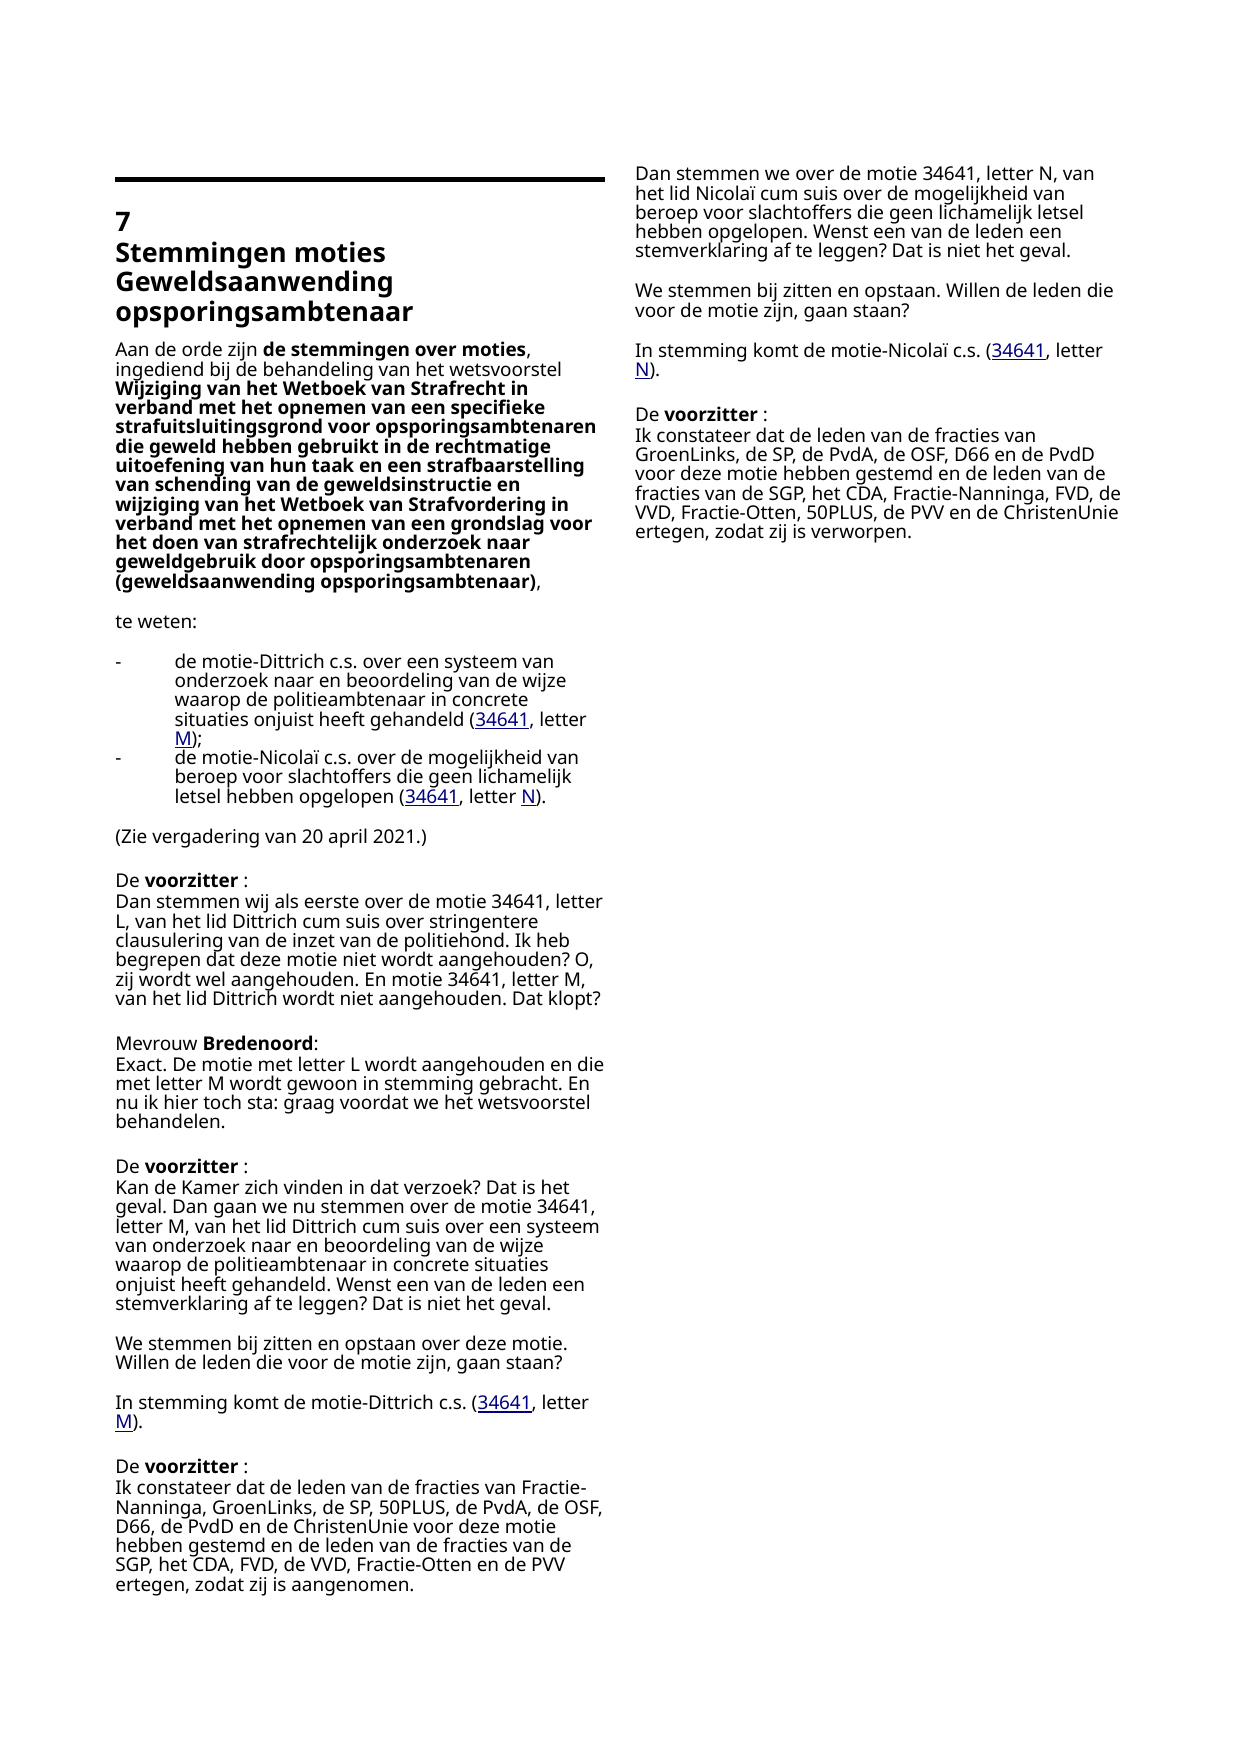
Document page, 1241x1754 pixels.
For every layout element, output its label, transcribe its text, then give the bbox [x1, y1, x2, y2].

text De voorzitter : [115, 868, 605, 893]
text De voorzitter : [115, 1454, 605, 1479]
text We stemmen bij zitten en opstaan over deze motie. Willen de leden die voor de motie zijn, gaan staan? [115, 1335, 605, 1373]
text Ik constateer dat de leden van de fracties van Fractie-Nanninga, GroenLinks, de SP, 50PLUS, de PvdA, de OSF, D66, de PvdD en de ChristenUnie voor deze motie hebben gestemd en de leden van de fracties van de SGP, het CDA, FVD, de VVD, Fractie-Otten en de PVV ertegen, zodat zij is aangenomen. [115, 1479, 605, 1595]
text te weten: [115, 613, 605, 632]
text Mevrouw Bredenoord: [115, 1030, 605, 1056]
list de motie-Dittrich c.s. over een systeem van onderzoek naar en beoordeling van de wijze waarop de politieambtenaar in concrete situaties onjuist heeft gehandeld (34641, letter M); [115, 653, 605, 749]
text Aan de orde zijn de stemmingen over moties, ingediend bij de behandeling van het wetsvoorstel Wijziging van het Wetboek van Strafrecht in verband met het opnemen van een specifieke strafuitsluitingsgrond voor opsporingsambtenaren die geweld hebben gebruikt in de rechtmatige uitoefening van hun taak en een strafbaarstelling van schending van de geweldsinstructie en wijziging van het Wetboek van Strafvordering in verband met het opnemen van een grondslag voor het doen van strafrechtelijk onderzoek naar geweldgebruik door opsporingsambtenaren (geweldsaanwending opsporingsambtenaar), [115, 341, 605, 592]
text Exact. De motie met letter L wordt aangehouden en die met letter M wordt gewoon in stemming gebracht. En nu ik hier toch sta: graag voordat we het wetsvoorstel behandelen. [115, 1056, 605, 1133]
text Ik constateer dat de leden van de fracties van GroenLinks, de SP, de PvdA, de OSF, D66 en de PvdD voor deze motie hebben gestemd en de leden van de fracties van de SGP, het CDA, Fractie-Nanninga, FVD, de VVD, Fractie-Otten, 50PLUS, de PVV en de ChristenUnie ertegen, zodat zij is verworpen. [635, 427, 1125, 542]
text Stemmingen moties Geweldsaanwending opsporingsambtenaar [115, 239, 605, 341]
text Dan stemmen we over de motie 34641, letter N, van het lid Nicolaï cum suis over de mogelijkheid van beroep voor slachtoffers die geen lichamelijk letsel hebben opgelopen. Wenst een van de leden een stemverklaring af te leggen? Dat is niet het geval. [635, 165, 1125, 262]
text De voorzitter : [635, 401, 1125, 427]
text In stemming komt de motie-Nicolaï c.s. (34641, letter N). [635, 342, 1125, 380]
text 7 [115, 203, 605, 239]
text (Zie vergadering van 20 april 2021.) [115, 828, 605, 847]
list de motie-Nicolaï c.s. over de mogelijkheid van beroep voor slachtoffers die geen lichamelijk letsel hebben opgelopen (34641, letter N). [115, 749, 605, 807]
text Dan stemmen wij als eerste over de motie 34641, letter L, van het lid Dittrich cum suis over stringentere clausulering van de inzet van de politiehond. Ik heb begrepen dat deze motie niet wordt aangehouden? O, zij wordt wel aangehouden. En motie 34641, letter M, van het lid Dittrich wordt niet aangehouden. Dat klopt? [115, 893, 605, 1009]
text Kan de Kamer zich vinden in dat verzoek? Dat is het geval. Dan gaan we nu stemmen over de motie 34641, letter M, van het lid Dittrich cum suis over een systeem van onderzoek naar en beoordeling van de wijze waarop de politieambtenaar in concrete situaties onjuist heeft gehandeld. Wenst een van de leden een stemverklaring af te leggen? Dat is niet het geval. [115, 1179, 605, 1314]
text In stemming komt de motie-Dittrich c.s. (34641, letter M). [115, 1394, 605, 1433]
text We stemmen bij zitten en opstaan. Willen de leden die voor de motie zijn, gaan staan? [635, 282, 1125, 321]
text De voorzitter : [115, 1153, 605, 1179]
